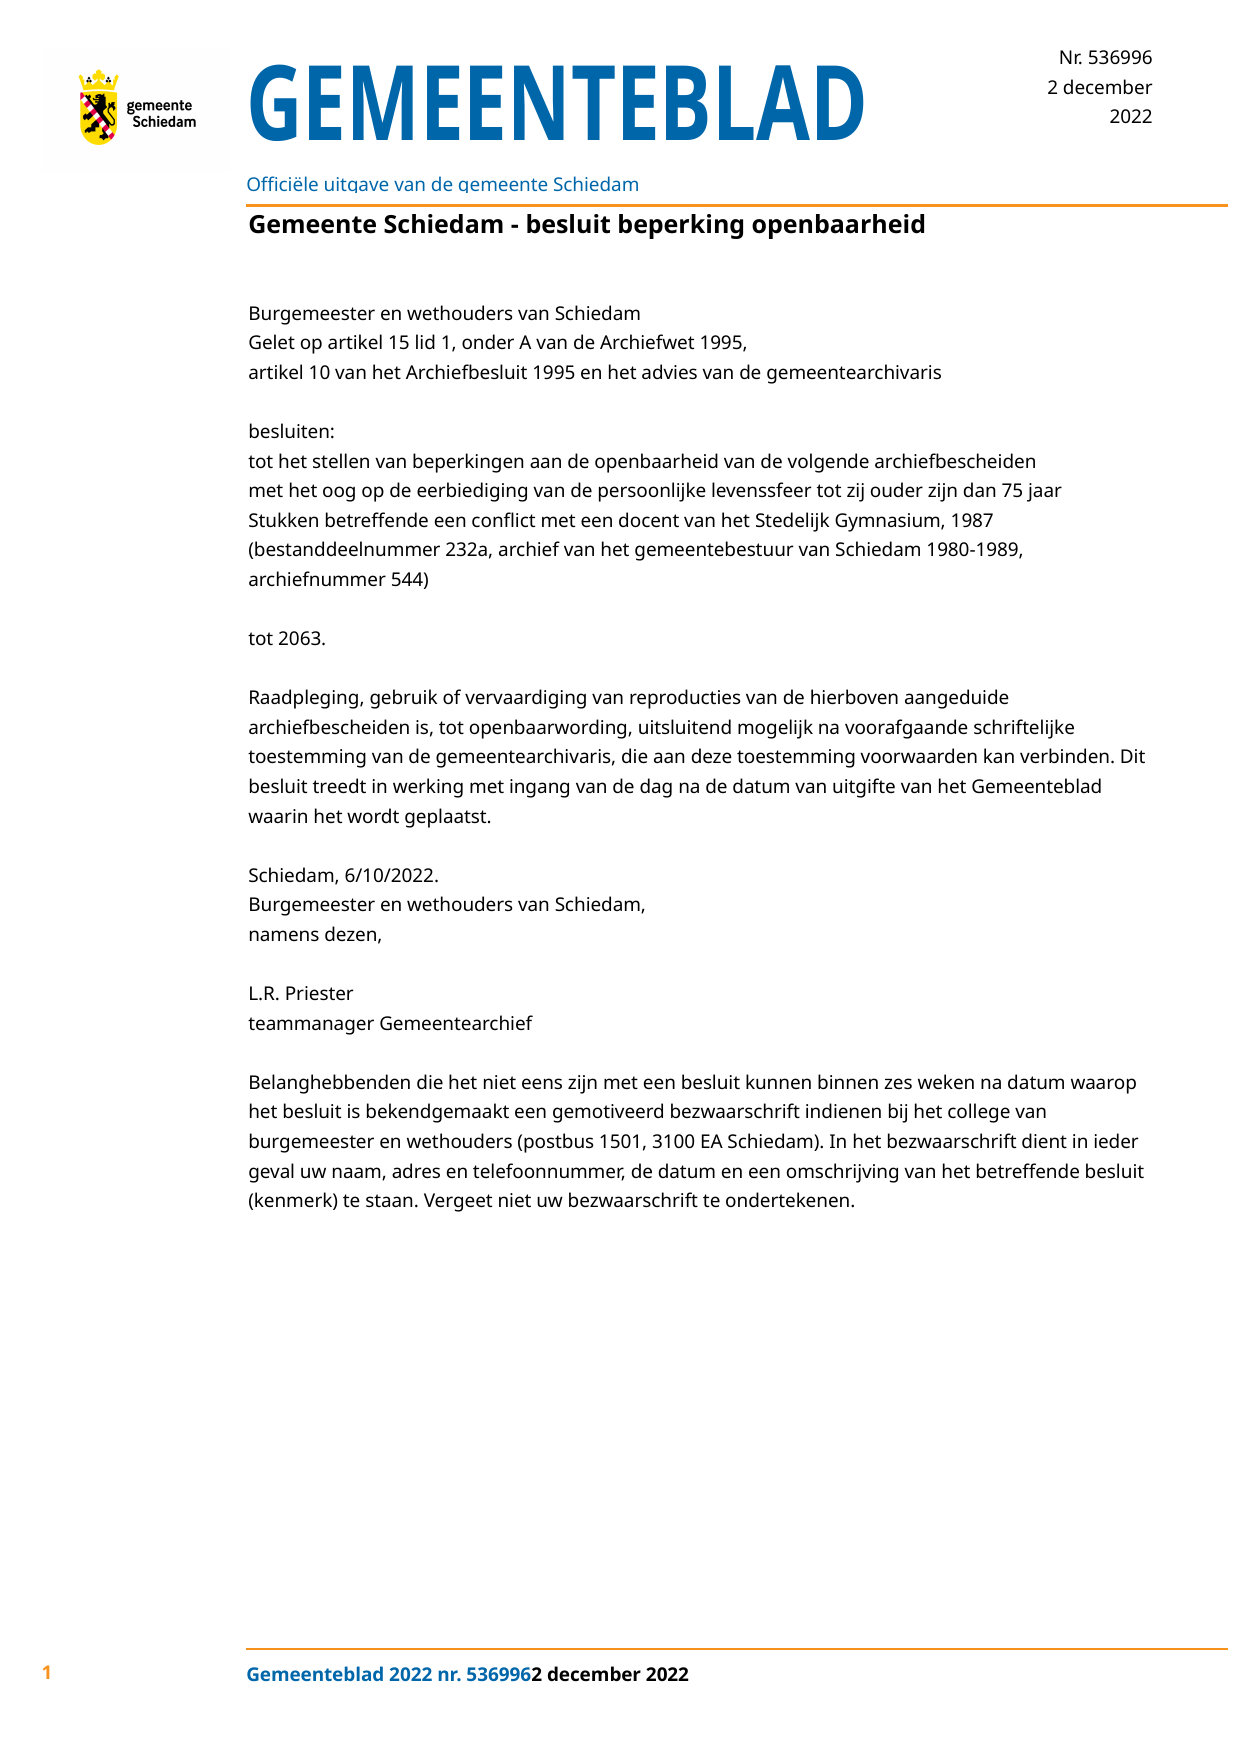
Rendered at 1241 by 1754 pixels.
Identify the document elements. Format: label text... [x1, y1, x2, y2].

text Schiedam, 6/10/2022. [248, 862, 1152, 888]
text teammanager Gemeentearchief [248, 1010, 1152, 1036]
text besluiten: [248, 418, 1152, 444]
text tot het stellen van beperkingen aan de openbaarheid van de volgende archiefbescheiden [248, 448, 1152, 473]
text namens dezen, [248, 921, 1152, 947]
text artikel 10 van het Archiefbesluit 1995 en het advies van de gemeentearchivaris [248, 359, 1152, 385]
text Gemeente Schiedam - besluit beperking openbaarheid [248, 207, 1152, 241]
picture [41, 47, 231, 172]
text Gelet op artikel 15 lid 1, onder A van de Archiefwet 1995, [248, 329, 1152, 355]
text Raadpleging, gebruik of vervaardiging van reproducties van de hierboven aangeduide archiefbescheiden is, tot openbaarwording, uitsluitend mogelijk na voorafgaande schriftelijke toestemming van de gemeentearchivaris, die aan deze toestemming voorwaarden kan verbinden. Dit besluit treedt in werking met ingang van de dag na de datum van uitgifte van het Gemeenteblad waarin het wordt geplaatst. [248, 684, 1152, 828]
text Belanghebbenden die het niet eens zijn met een besluit kunnen binnen zes weken na datum waarop het besluit is bekendgemaakt een gemotiveerd bezwaarschrift indienen bij het college van burgemeester en wethouders (postbus 1501, 3100 EA Schiedam). In het bezwaarschrift dient in ieder geval uw naam, adres en telefoonnummer, de datum en een omschrijving van het betreffende besluit (kenmerk) te staan. Vergeet niet uw bezwaarschrift te ondertekenen. [248, 1069, 1152, 1213]
text Burgemeester en wethouders van Schiedam [248, 300, 1152, 326]
text met het oog op de eerbiediging van de persoonlijke levenssfeer tot zij ouder zijn dan 75 jaar [248, 477, 1152, 503]
text tot 2063. [248, 625, 1152, 651]
text Burgemeester en wethouders van Schiedam, [248, 892, 1152, 917]
text L.R. Priester [248, 980, 1152, 1006]
text Stukken betreffende een conflict met een docent van het Stedelijk Gymnasium, 1987 (bestanddeelnummer 232a, archief van het gemeentebestuur van Schiedam 1980-1989, archiefnummer 544) [248, 507, 1152, 592]
